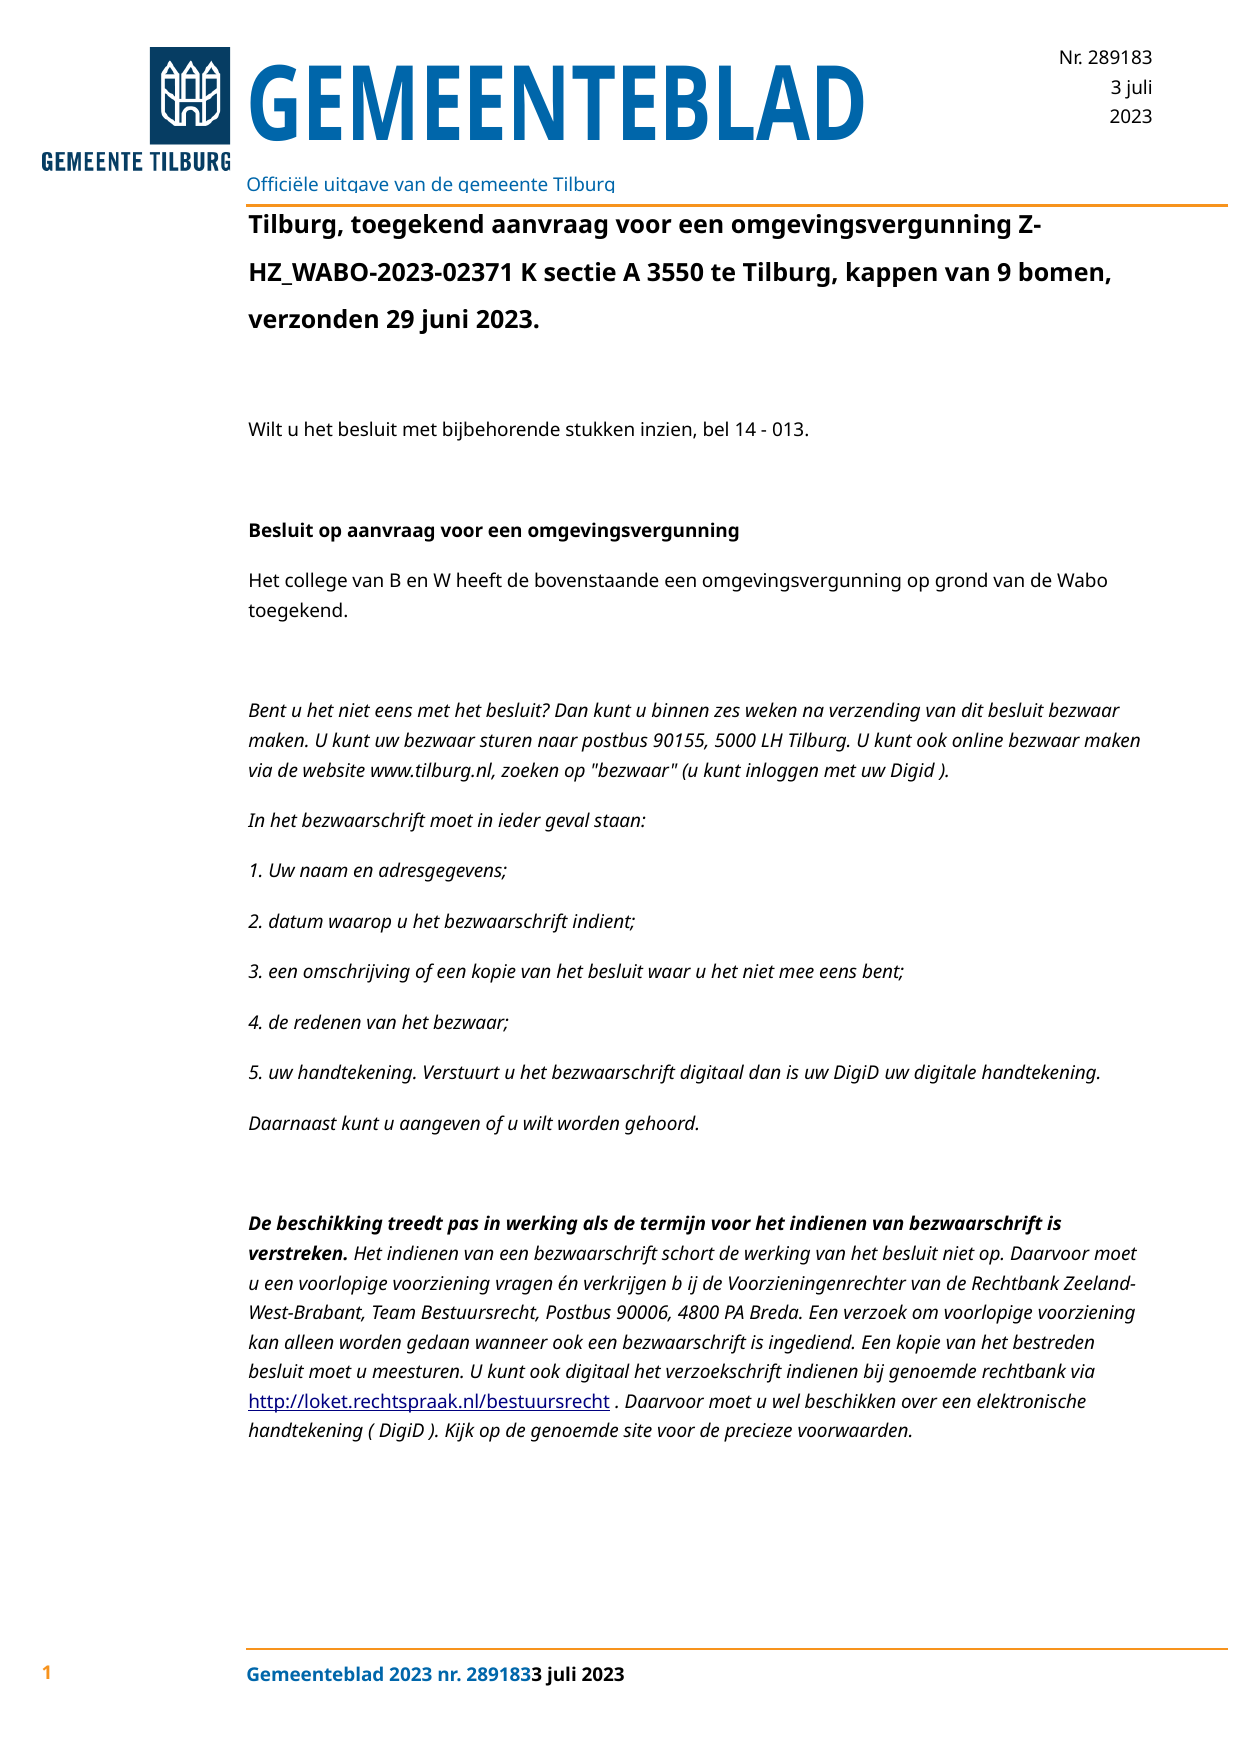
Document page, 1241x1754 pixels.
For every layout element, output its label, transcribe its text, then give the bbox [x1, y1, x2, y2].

text Bent u het niet eens met het besluit? Dan kunt u binnen zes weken na verzending van dit besluit bezwaar maken. U kunt uw bezwaar sturen naar postbus 90155, 5000 LH Tilburg. U kunt ook online bezwaar maken via de website www.tilburg.nl, zoeken op "bezwaar" (u kunt inloggen met uw Digid ). [248, 698, 1152, 782]
text 1. Uw naam en adresgegevens; [248, 858, 1152, 883]
text Besluit op aanvraag voor een omgevingsvergunning [248, 517, 1152, 542]
picture [41, 47, 231, 172]
text Het college van B en W heeft de bovenstaande een omgevingsvergunning op grond van de Wabo toegekend. [248, 567, 1152, 622]
text In het bezwaarschrift moet in ieder geval staan: [248, 807, 1152, 833]
text De beschikking treedt pas in werking als de termijn voor het indienen van bezwaarschrift is verstreken. Het indienen van een bezwaarschrift schort de werking van het besluit niet op. Daarvoor moet u een voorlopige voorziening vragen én verkrijgen b ij de Voorzieningenrechter van de Rechtbank Zeeland-West-Brabant, Team Bestuursrecht, Postbus 90006, 4800 PA Breda. Een verzoek om voorlopige voorziening kan alleen worden gedaan wanneer ook een bezwaarschrift is ingediend. Een kopie van het bestreden besluit moet u meesturen. U kunt ook digitaal het verzoekschrift indienen bij genoemde rechtbank via http://loket.rechtspraak.nl/bestuursrecht . Daarvoor moet u wel beschikken over een elektronische handtekening ( DigiD ). Kijk op de genoemde site voor de precieze voorwaarden. [248, 1211, 1152, 1443]
text Tilburg, toegekend aanvraag voor een omgevingsvergunning Z-HZ_WABO-2023-02371 K sectie A 3550 te Tilburg, kappen van 9 bomen, verzonden 29 juni 2023. [248, 207, 1152, 336]
text Daarnaast kunt u aangeven of u wilt worden gehoord. [248, 1110, 1152, 1135]
text 3. een omschrijving of een kopie van het besluit waar u het niet mee eens bent; [248, 958, 1152, 984]
text Wilt u het besluit met bijbehorende stukken inzien, bel 14 - 013. [248, 416, 1152, 442]
text 5. uw handtekening. Verstuurt u het bezwaarschrift digitaal dan is uw DigiD uw digitale handtekening. [248, 1059, 1152, 1085]
text 2. datum waarop u het bezwaarschrift indient; [248, 908, 1152, 934]
text 4. de redenen van het bezwaar; [248, 1009, 1152, 1034]
